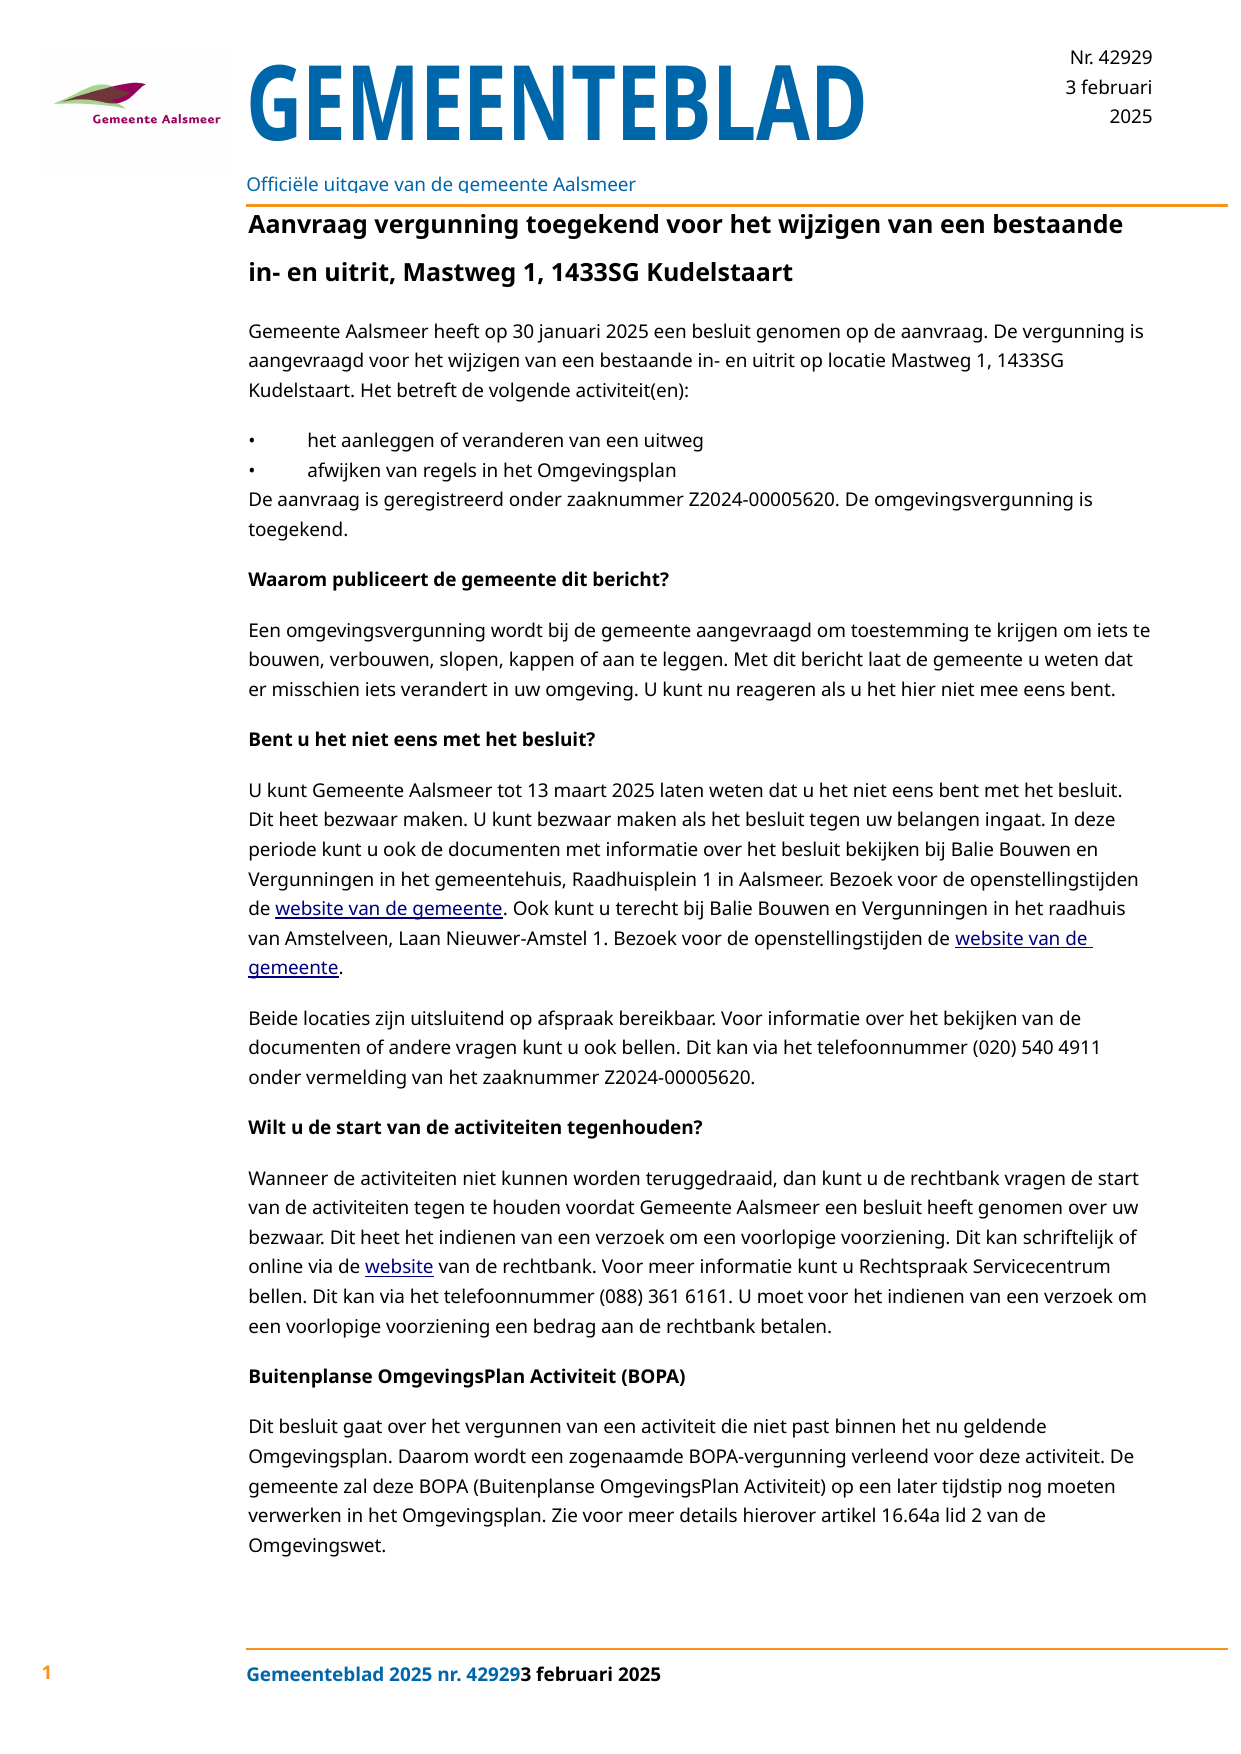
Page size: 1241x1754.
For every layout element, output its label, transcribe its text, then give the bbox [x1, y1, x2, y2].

list afwijken van regels in het Omgevingsplan [248, 457, 1152, 483]
text Buitenplanse OmgevingsPlan Activiteit (BOPA) [248, 1363, 1152, 1389]
picture [41, 47, 231, 172]
text U kunt Gemeente Aalsmeer tot 13 maart 2025 laten weten dat u het niet eens bent met het besluit. Dit heet bezwaar maken. U kunt bezwaar maken als het besluit tegen uw belangen ingaat. In deze periode kunt u ook de documenten met informatie over het besluit bekijken bij Balie Bouwen en Vergunningen in het gemeentehuis, Raadhuisplein 1 in Aalsmeer. Bezoek voor de openstellingstijden de website van de gemeente. Ook kunt u terecht bij Balie Bouwen en Vergunningen in het raadhuis van Amstelveen, Laan Nieuwer-Amstel 1. Bezoek voor de openstellingstijden de website van de gemeente. [248, 777, 1152, 980]
text Beide locaties zijn uitsluitend op afspraak bereikbaar. Voor informatie over het bekijken van de documenten of andere vragen kunt u ook bellen. Dit kan via het telefoonnummer (020) 540 4911 onder vermelding van het zaaknummer Z2024-00005620. [248, 1005, 1152, 1090]
text Aanvraag vergunning toegekend voor het wijzigen van een bestaande in- en uitrit, Mastweg 1, 1433SG Kudelstaart [248, 207, 1152, 288]
text Gemeente Aalsmeer heeft op 30 januari 2025 een besluit genomen op de aanvraag. De vergunning is aangevraagd voor het wijzigen van een bestaande in- en uitrit op locatie Mastweg 1, 1433SG Kudelstaart. Het betreft de volgende activiteit(en): [248, 318, 1152, 403]
text Waarom publiceert de gemeente dit bericht? [248, 567, 1152, 592]
text Dit besluit gaat over het vergunnen van een activiteit die niet past binnen het nu geldende Omgevingsplan. Daarom wordt een zogenaamde BOPA-vergunning verleend voor deze activiteit. De gemeente zal deze BOPA (Buitenplanse OmgevingsPlan Activiteit) op een later tijdstip nog moeten verwerken in het Omgevingsplan. Zie voor meer details hierover artikel 16.64a lid 2 van de Omgevingswet. [248, 1414, 1152, 1558]
text Wilt u de start van de activiteiten tegenhouden? [248, 1114, 1152, 1140]
text Wanneer de activiteiten niet kunnen worden teruggedraaid, dan kunt u de rechtbank vragen de start van de activiteiten tegen te houden voordat Gemeente Aalsmeer een besluit heeft genomen over uw bezwaar. Dit heet het indienen van een verzoek om een voorlopige voorziening. Dit kan schriftelijk of online via de website van de rechtbank. Voor meer informatie kunt u Rechtspraak Servicecentrum bellen. Dit kan via het telefoonnummer (088) 361 6161. U moet voor het indienen van een verzoek om een voorlopige voorziening een bedrag aan de rechtbank betalen. [248, 1165, 1152, 1339]
list het aanleggen of veranderen van een uitweg [248, 427, 1152, 453]
text Bent u het niet eens met het besluit? [248, 727, 1152, 752]
text Een omgevingsvergunning wordt bij de gemeente aangevraagd om toestemming te krijgen om iets te bouwen, verbouwen, slopen, kappen of aan te leggen. Met dit bericht laat de gemeente u weten dat er misschien iets verandert in uw omgeving. U kunt nu reageren als u het hier niet mee eens bent. [248, 617, 1152, 702]
text De aanvraag is geregistreerd onder zaaknummer Z2024-00005620. De omgevingsvergunning is toegekend. [248, 487, 1152, 542]
